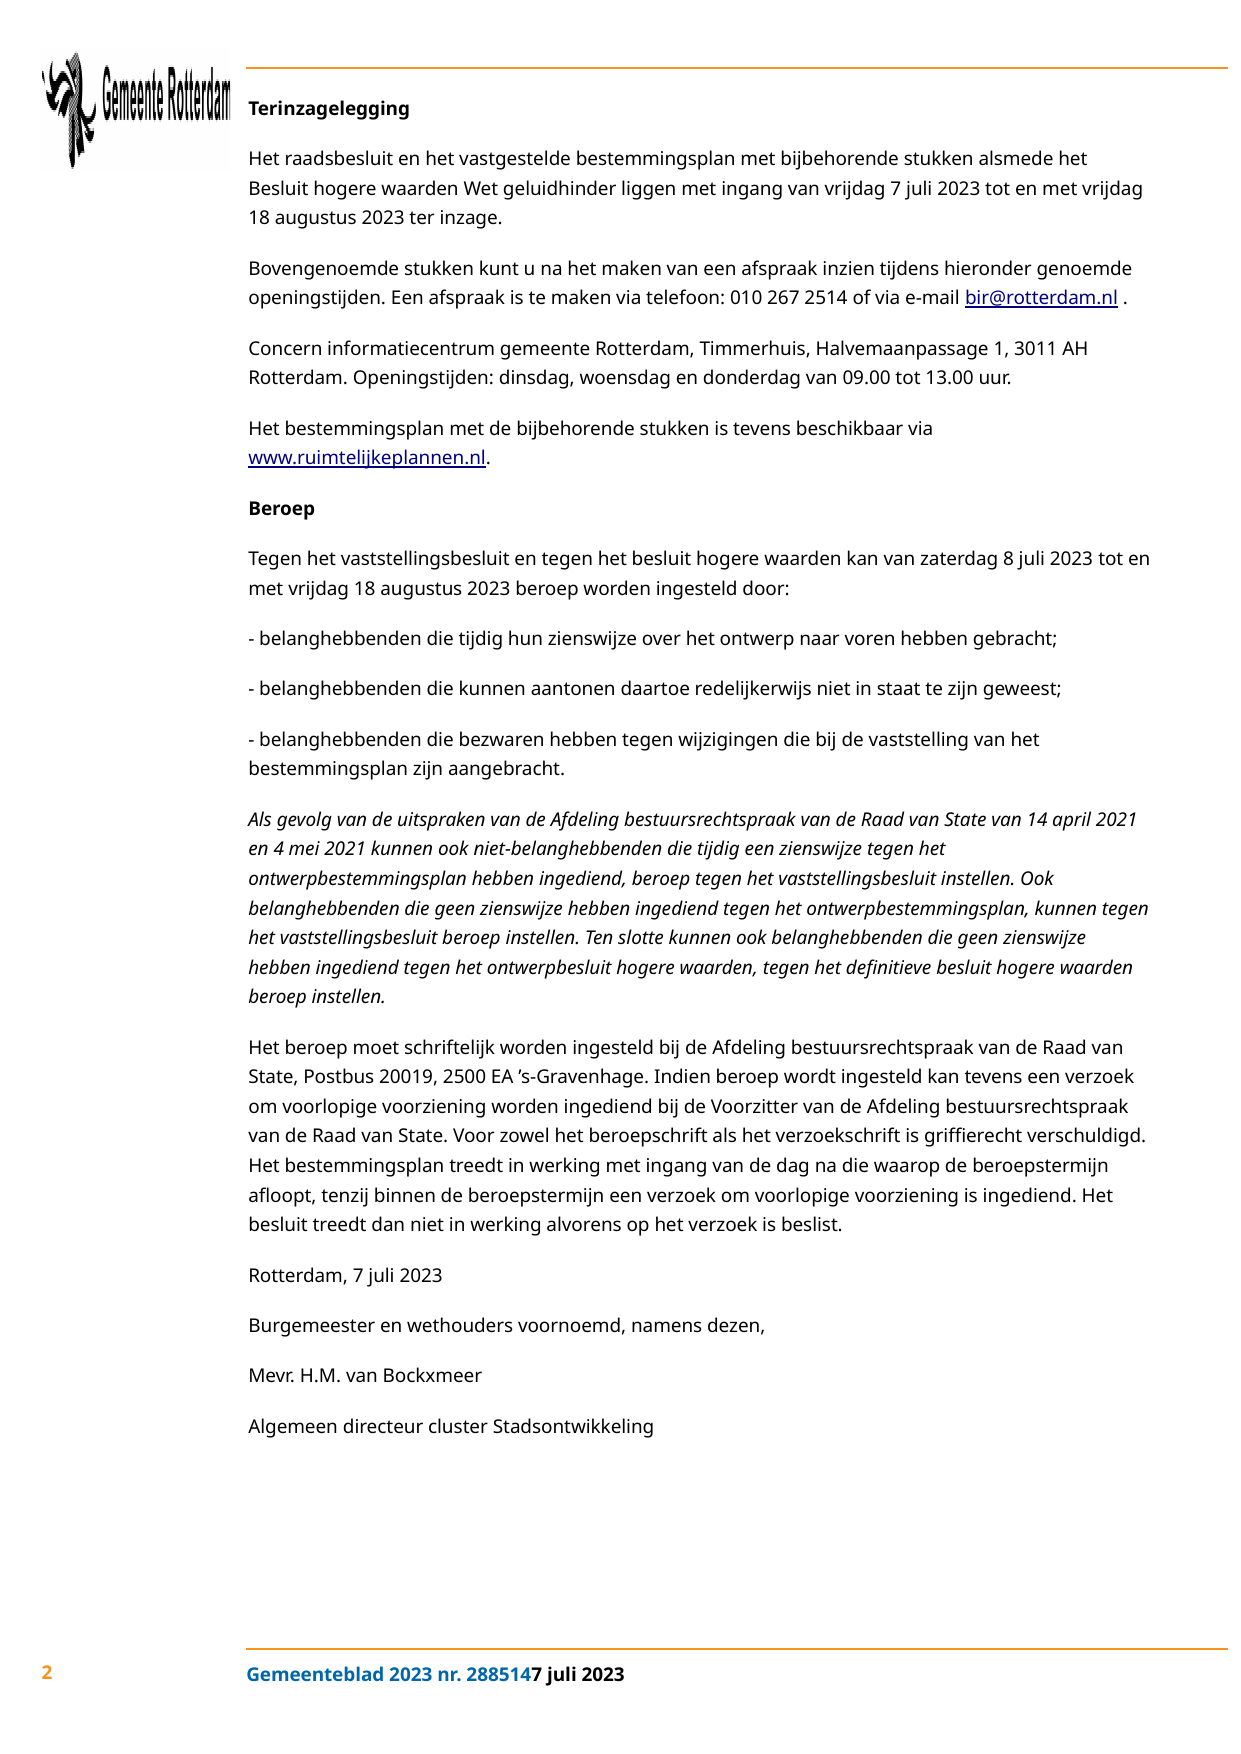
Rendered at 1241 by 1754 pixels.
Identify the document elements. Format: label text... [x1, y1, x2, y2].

text Beroep [248, 495, 1152, 521]
text Rotterdam, 7 juli 2023 [248, 1262, 1152, 1288]
text - belanghebbenden die bezwaren hebben tegen wijzigingen die bij de vaststelling van het bestemmingsplan zijn aangebracht. [248, 726, 1152, 781]
text Burgemeester en wethouders voornoemd, namens dezen, [248, 1312, 1152, 1338]
text Het beroep moet schriftelijk worden ingesteld bij de Afdeling bestuursrechtspraak van de Raad van State, Postbus 20019, 2500 EA ’s-Gravenhage. Indien beroep wordt ingesteld kan tevens een verzoek om voorlopige voorziening worden ingediend bij de Voorzitter van de Afdeling bestuursrechtspraak van de Raad van State. Voor zowel het beroepschrift als het verzoekschrift is griffierecht verschuldigd. Het bestemmingsplan treedt in werking met ingang van de dag na die waarop de beroepstermijn afloopt, tenzij binnen de beroepstermijn een verzoek om voorlopige voorziening is ingediend. Het besluit treedt dan niet in werking alvorens op het verzoek is beslist. [248, 1034, 1152, 1237]
text Tegen het vaststellingsbesluit en tegen het besluit hogere waarden kan van zaterdag 8 juli 2023 tot en met vrijdag 18 augustus 2023 beroep worden ingesteld door: [248, 545, 1152, 601]
text Als gevolg van de uitspraken van de Afdeling bestuursrechtspraak van de Raad van State van 14 april 2021 en 4 mei 2021 kunnen ook niet-belanghebbenden die tijdig een zienswijze tegen het ontwerpbestemmingsplan hebben ingediend, beroep tegen het vaststellingsbesluit instellen. Ook belanghebbenden die geen zienswijze hebben ingediend tegen het ontwerpbestemmingsplan, kunnen tegen het vaststellingsbesluit beroep instellen. Ten slotte kunnen ook belanghebbenden die geen zienswijze hebben ingediend tegen het ontwerpbesluit hogere waarden, tegen het definitieve besluit hogere waarden beroep instellen. [248, 806, 1152, 1009]
text Terinzagelegging [248, 95, 1152, 121]
text Algemeen directeur cluster Stadsontwikkeling [248, 1413, 1152, 1439]
picture [41, 47, 231, 172]
text - belanghebbenden die kunnen aantonen daartoe redelijkerwijs niet in staat te zijn geweest; [248, 676, 1152, 701]
text Het raadsbesluit en het vastgestelde bestemmingsplan met bijbehorende stukken alsmede het Besluit hogere waarden Wet geluidhinder liggen met ingang van vrijdag 7 juli 2023 tot en met vrijdag 18 augustus 2023 ter inzage. [248, 145, 1152, 230]
text Concern informatiecentrum gemeente Rotterdam, Timmerhuis, Halvemaanpassage 1, 3011 AH Rotterdam. Openingstijden: dinsdag, woensdag en donderdag van 09.00 tot 13.00 uur. [248, 335, 1152, 390]
text Mevr. H.M. van Bockxmeer [248, 1363, 1152, 1388]
text Bovengenoemde stukken kunt u na het maken van een afspraak inzien tijdens hieronder genoemde openingstijden. Een afspraak is te maken via telefoon: 010 267 2514 of via e-mail bir@rotterdam.nl . [248, 255, 1152, 310]
text Het bestemmingsplan met de bijbehorende stukken is tevens beschikbaar via www.ruimtelijkeplannen.nl. [248, 415, 1152, 470]
text - belanghebbenden die tijdig hun zienswijze over het ontwerp naar voren hebben gebracht; [248, 625, 1152, 651]
